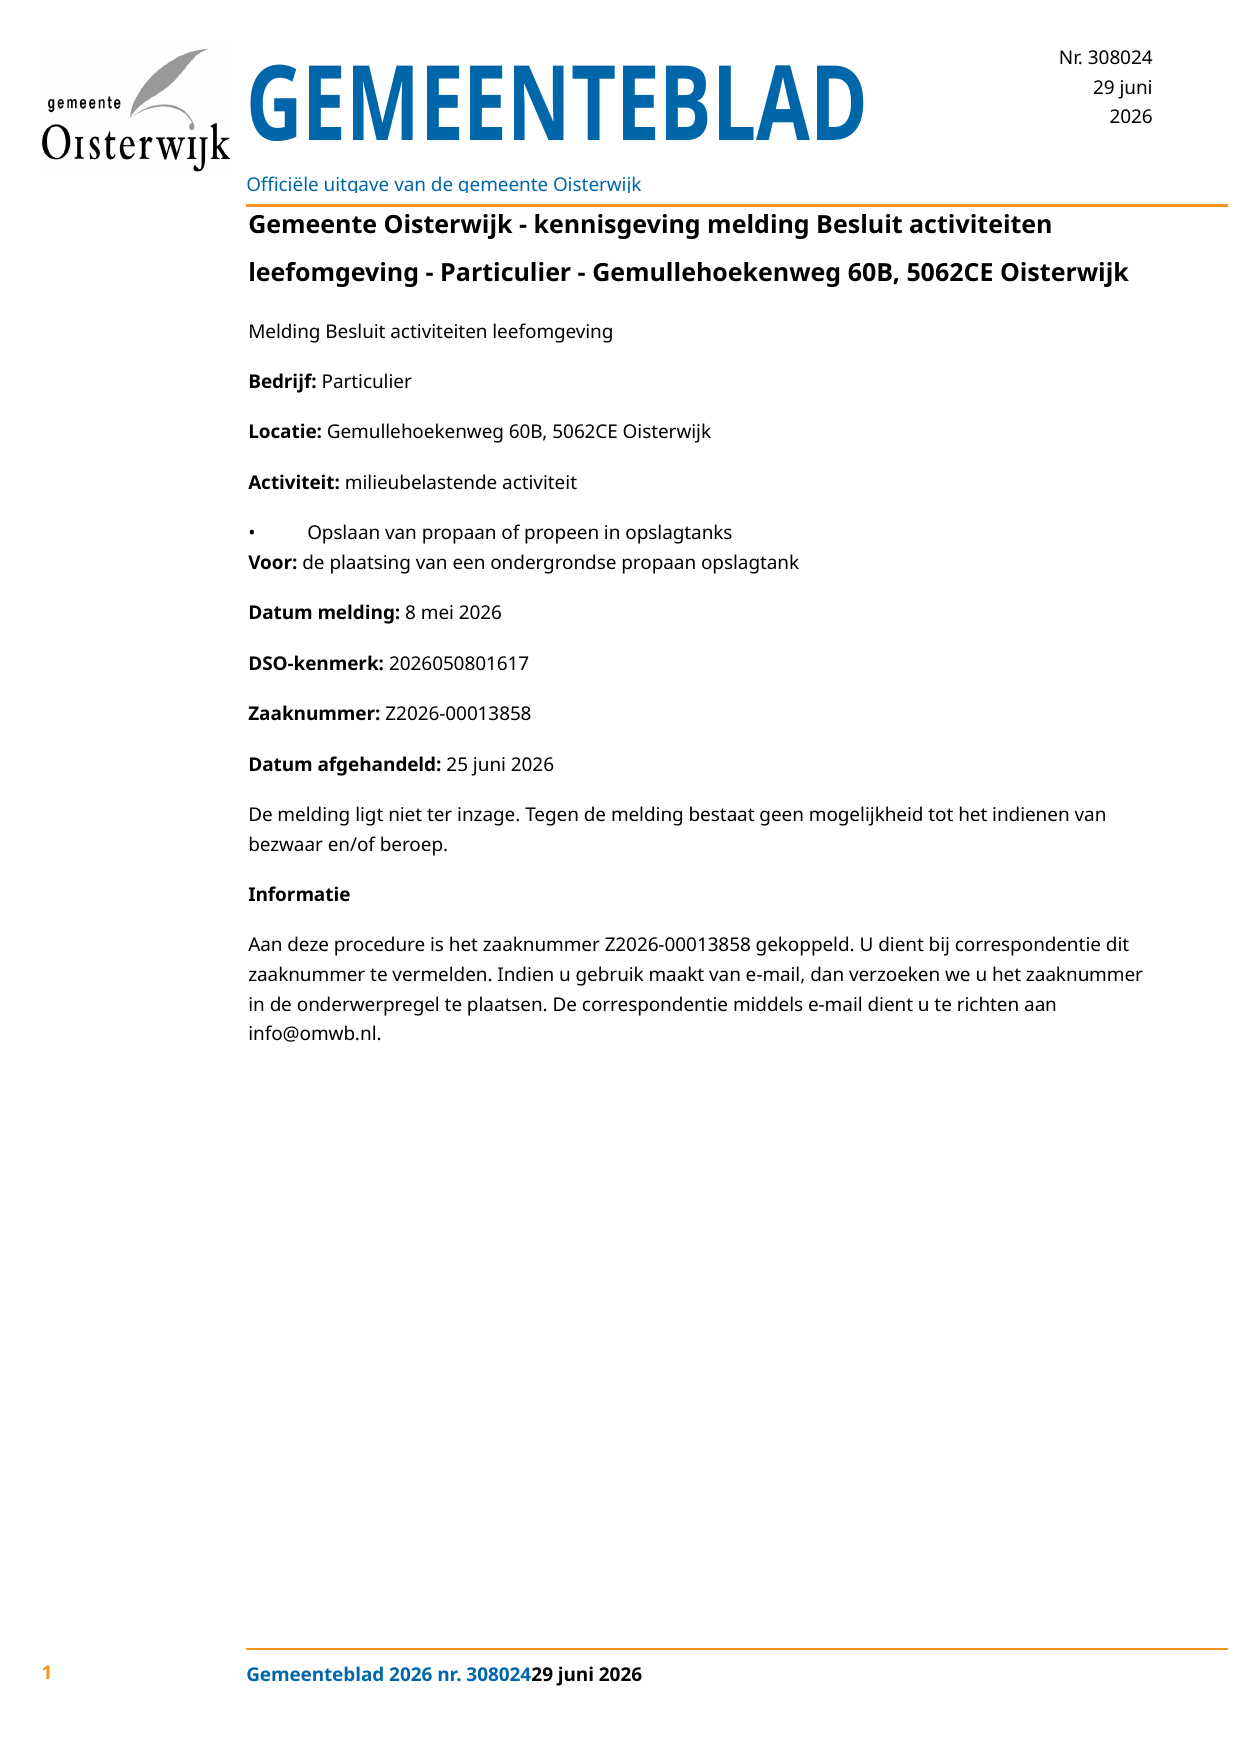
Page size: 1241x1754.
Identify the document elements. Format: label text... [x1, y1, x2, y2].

text Locatie: Gemullehoekenweg 60B, 5062CE Oisterwijk [248, 419, 1152, 444]
text Informatie [248, 881, 1152, 907]
text Aan deze procedure is het zaaknummer Z2026-00013858 gekoppeld. U dient bij correspondentie dit zaaknummer te vermelden. Indien u gebruik maakt van e-mail, dan verzoeken we u het zaaknummer in de onderwerpregel te plaatsen. De correspondentie middels e-mail dient u te richten aan info@omwb.nl. [248, 932, 1152, 1046]
text Activiteit: milieubelastende activiteit [248, 469, 1152, 495]
text Melding Besluit activiteiten leefomgeving [248, 318, 1152, 344]
text DSO-kenmerk: 2026050801617 [248, 650, 1152, 676]
text Datum melding: 8 mei 2026 [248, 599, 1152, 625]
text Bedrijf: Particulier [248, 368, 1152, 394]
text Gemeente Oisterwijk - kennisgeving melding Besluit activiteiten leefomgeving - Particulier - Gemullehoekenweg 60B, 5062CE Oisterwijk [248, 207, 1152, 288]
picture [41, 47, 231, 172]
text Datum afgehandeld: 25 juni 2026 [248, 751, 1152, 777]
text Zaaknummer: Z2026-00013858 [248, 700, 1152, 726]
text De melding ligt niet ter inzage. Tegen de melding bestaat geen mogelijkheid tot het indienen van bezwaar en/of beroep. [248, 801, 1152, 857]
text Voor: de plaatsing van een ondergrondse propaan opslagtank [248, 549, 1152, 575]
list Opslaan van propaan of propeen in opslagtanks [248, 519, 1152, 545]
